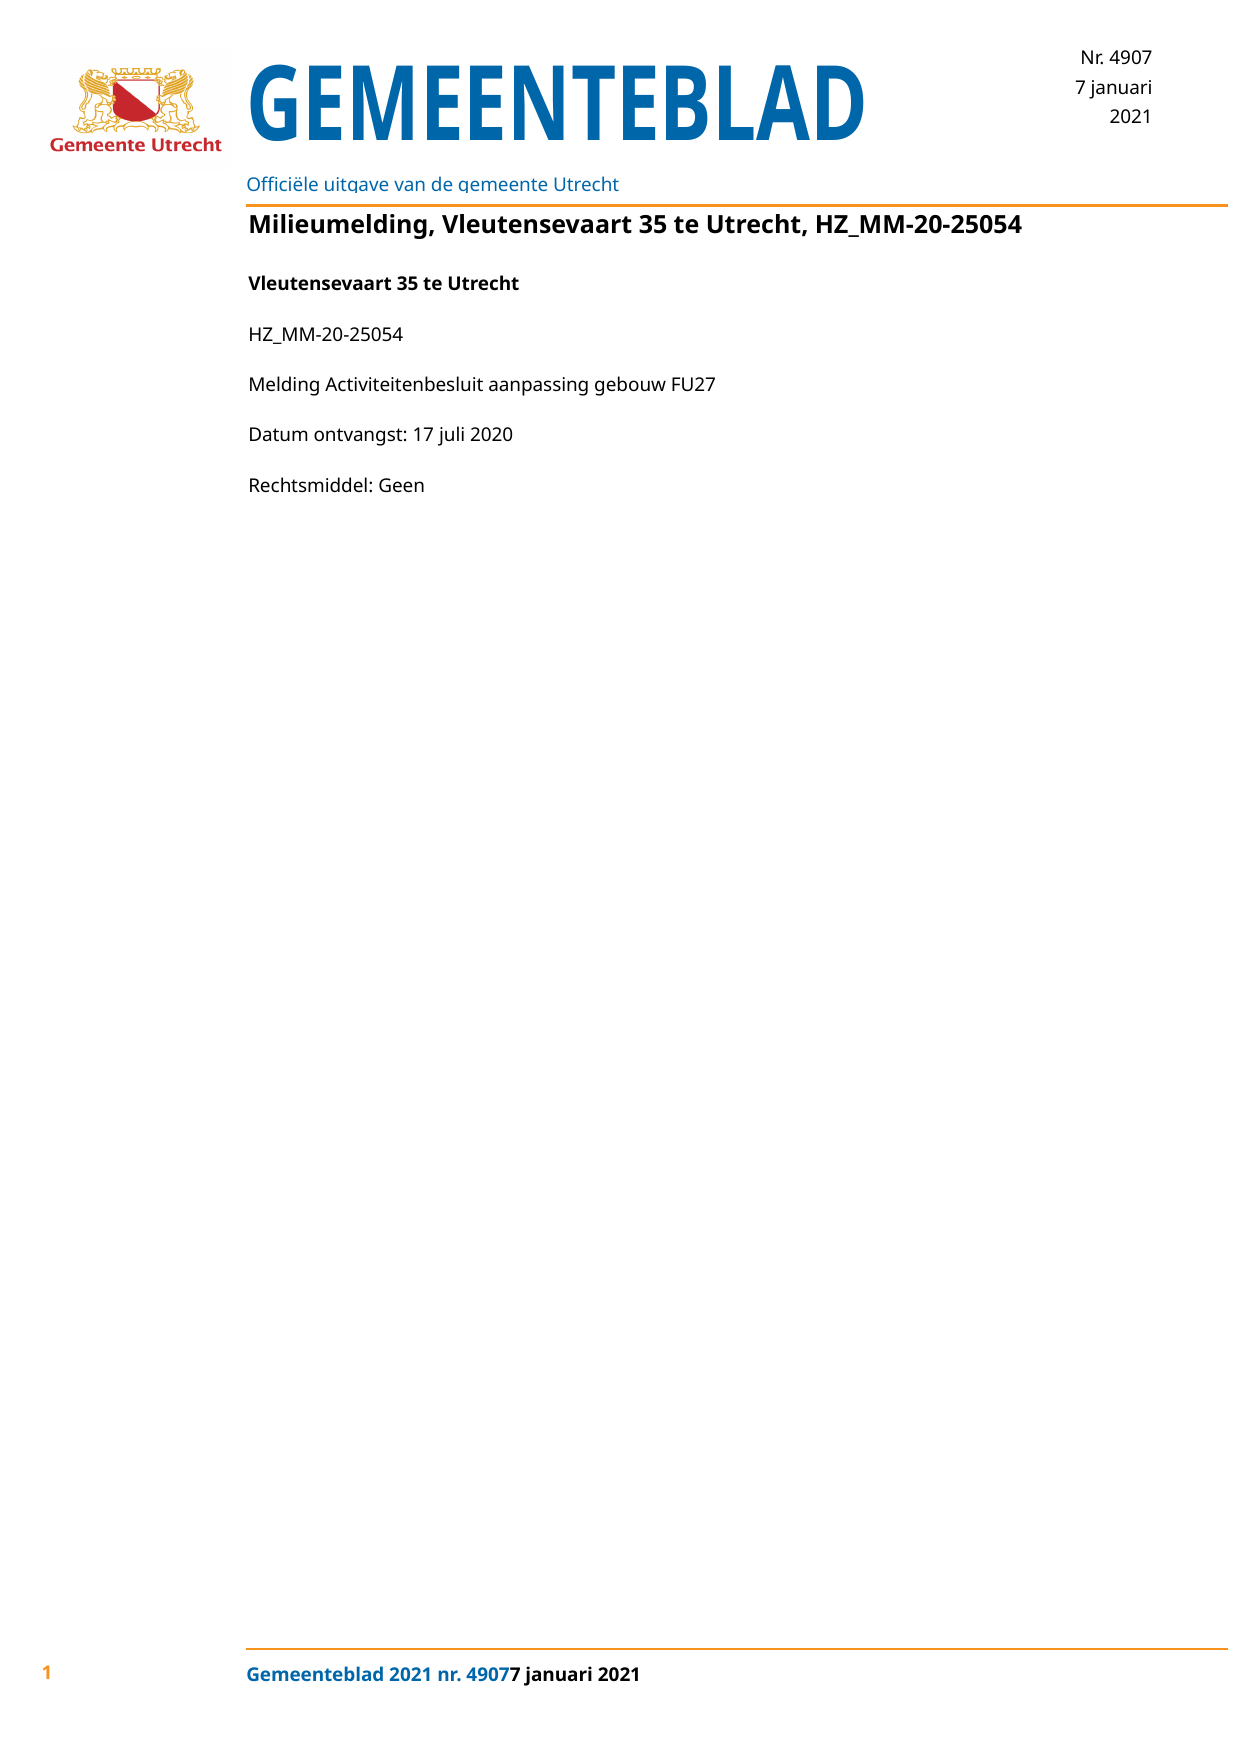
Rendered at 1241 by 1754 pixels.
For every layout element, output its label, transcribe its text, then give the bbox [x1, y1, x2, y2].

text HZ_MM-20-25054 [248, 321, 1152, 346]
text Vleutensevaart 35 te Utrecht [248, 270, 1152, 296]
text Datum ontvangst: 17 juli 2020 [248, 422, 1152, 447]
text Melding Activiteitenbesluit aanpassing gebouw FU27 [248, 371, 1152, 397]
text Milieumelding, Vleutensevaart 35 te Utrecht, HZ_MM-20-25054 [248, 207, 1152, 241]
text Rechtsmiddel: Geen [248, 472, 1152, 498]
picture [41, 47, 231, 172]
